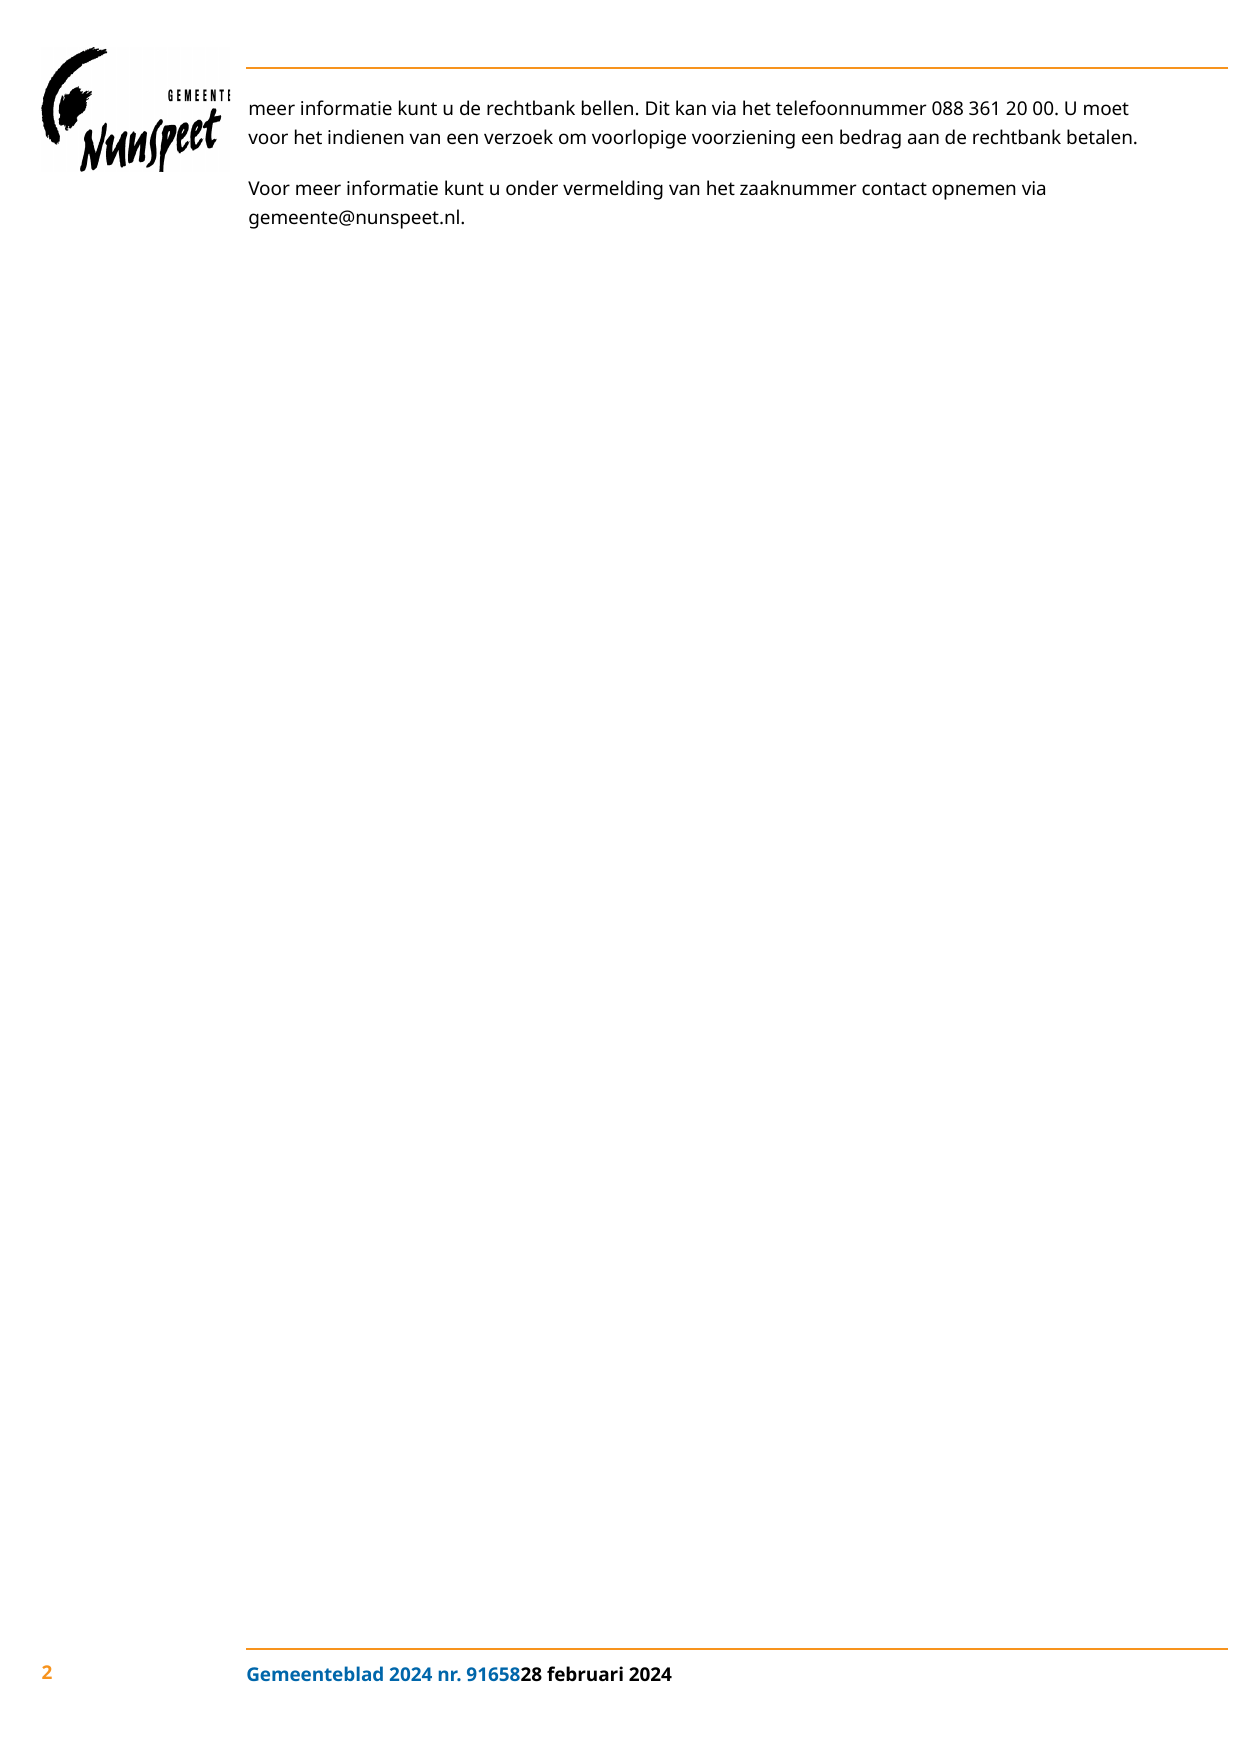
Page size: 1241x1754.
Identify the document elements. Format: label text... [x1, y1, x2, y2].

picture [41, 47, 231, 172]
text Voor meer informatie kunt u onder vermelding van het zaaknummer contact opnemen via gemeente@nunspeet.nl. [248, 175, 1152, 230]
text meer informatie kunt u de rechtbank bellen. Dit kan via het telefoonnummer 088 361 20 00. U moet voor het indienen van een verzoek om voorlopige voorziening een bedrag aan de rechtbank betalen. [248, 95, 1152, 150]
